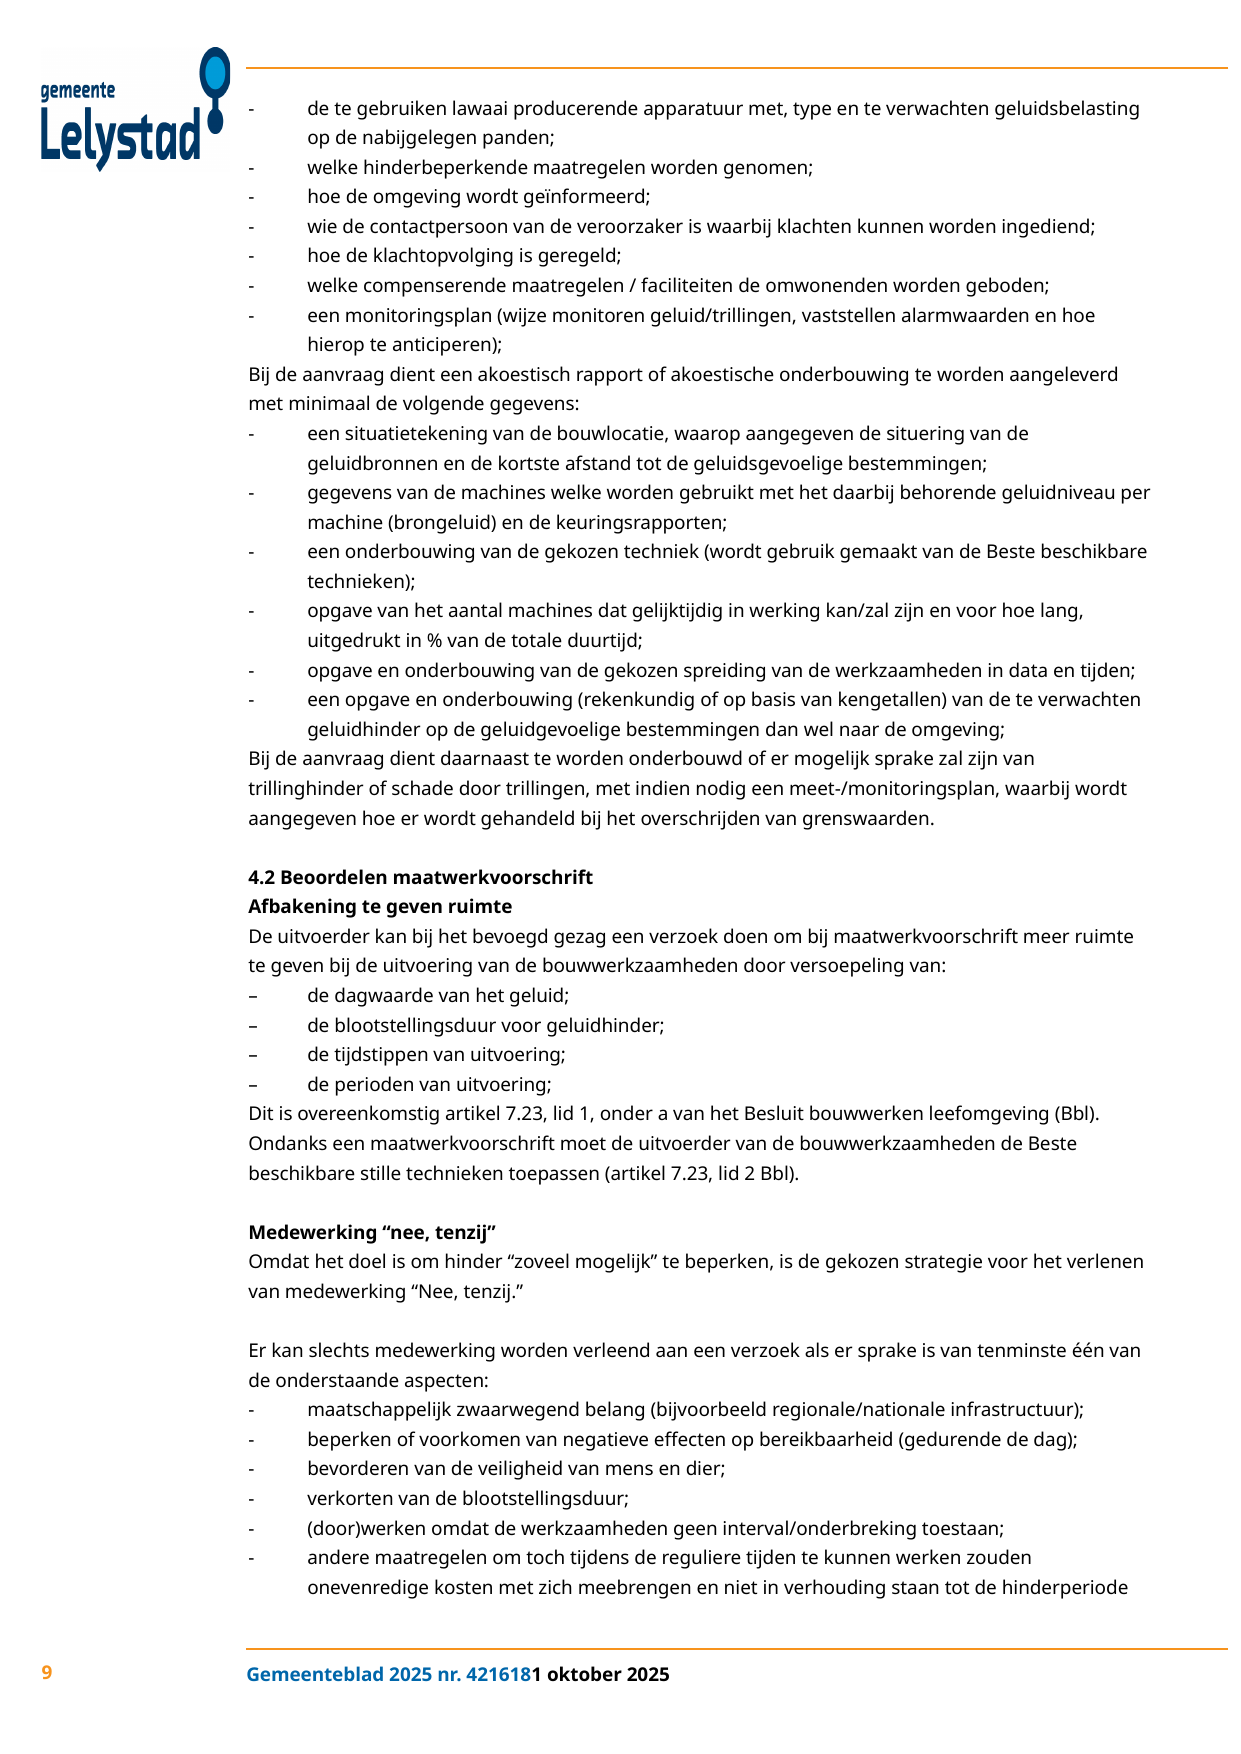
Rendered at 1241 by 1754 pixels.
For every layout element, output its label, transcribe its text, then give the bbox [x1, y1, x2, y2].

list opgave en onderbouwing van de gekozen spreiding van de werkzaamheden in data en tijden; [248, 657, 1152, 683]
text Bij de aanvraag dient daarnaast te worden onderbouwd of er mogelijk sprake zal zijn van trillinghinder of schade door trillingen, met indien nodig een meet-/monitoringsplan, waarbij wordt aangegeven hoe er wordt gehandeld bij het overschrijden van grenswaarden. [248, 746, 1152, 831]
list maatschappelijk zwaarwegend belang (bijvoorbeeld regionale/nationale infrastructuur); [248, 1396, 1152, 1422]
picture [41, 47, 231, 172]
list andere maatregelen om toch tijdens de reguliere tijden te kunnen werken zouden onevenredige kosten met zich meebrengen en niet in verhouding staan tot de hinderperiode [248, 1544, 1152, 1600]
list gegevens van de machines welke worden gebruikt met het daarbij behorende geluidniveau per machine (brongeluid) en de keuringsrapporten; [248, 479, 1152, 535]
list beperken of voorkomen van negatieve effecten op bereikbaarheid (gedurende de dag); [248, 1426, 1152, 1452]
list een situatietekening van de bouwlocatie, waarop aangegeven de situering van de geluidbronnen en de kortste afstand tot de geluidsgevoelige bestemmingen; [248, 420, 1152, 476]
list de dagwaarde van het geluid; [248, 982, 1152, 1008]
text Bij de aanvraag dient een akoestisch rapport of akoestische onderbouwing te worden aangeleverd met minimaal de volgende gegevens: [248, 361, 1152, 416]
text 4.2 Beoordelen maatwerkvoorschrift [248, 864, 1152, 890]
text Afbakening te geven ruimte [248, 893, 1152, 919]
text Omdat het doel is om hinder “zoveel mogelijk” te beperken, is de gekozen strategie voor het verlenen van medewerking “Nee, tenzij.” [248, 1248, 1152, 1304]
text Dit is overeenkomstig artikel 7.23, lid 1, onder a van het Besluit bouwwerken leefomgeving (Bbl). Ondanks een maatwerkvoorschrift moet de uitvoerder van de bouwwerkzaamheden de Beste beschikbare stille technieken toepassen (artikel 7.23, lid 2 Bbl). [248, 1101, 1152, 1186]
list hoe de omgeving wordt geïnformeerd; [248, 183, 1152, 209]
text Er kan slechts medewerking worden verleend aan een verzoek als er sprake is van tenminste één van de onderstaande aspecten: [248, 1337, 1152, 1393]
text Medewerking “nee, tenzij” [248, 1219, 1152, 1245]
list wie de contactpersoon van de veroorzaker is waarbij klachten kunnen worden ingediend; [248, 213, 1152, 239]
list bevorderen van de veiligheid van mens en dier; [248, 1456, 1152, 1481]
list welke hinderbeperkende maatregelen worden genomen; [248, 154, 1152, 180]
list de tijdstippen van uitvoering; [248, 1041, 1152, 1067]
list de te gebruiken lawaai producerende apparatuur met, type en te verwachten geluidsbelasting op de nabijgelegen panden; [248, 95, 1152, 150]
list welke compenserende maatregelen / faciliteiten de omwonenden worden geboden; [248, 272, 1152, 298]
list een monitoringsplan (wijze monitoren geluid/trillingen, vaststellen alarmwaarden en hoe hierop te anticiperen); [248, 302, 1152, 357]
list een opgave en onderbouwing (rekenkundig of op basis van kengetallen) van de te verwachten geluidhinder op de geluidgevoelige bestemmingen dan wel naar de omgeving; [248, 686, 1152, 742]
list verkorten van de blootstellingsduur; [248, 1485, 1152, 1511]
list de blootstellingsduur voor geluidhinder; [248, 1012, 1152, 1038]
list (door)werken omdat de werkzaamheden geen interval/onderbreking toestaan; [248, 1515, 1152, 1541]
list een onderbouwing van de gekozen techniek (wordt gebruik gemaakt van de Beste beschikbare technieken); [248, 538, 1152, 594]
list opgave van het aantal machines dat gelijktijdig in werking kan/zal zijn en voor hoe lang, uitgedrukt in % van de totale duurtijd; [248, 598, 1152, 653]
text De uitvoerder kan bij het bevoegd gezag een verzoek doen om bij maatwerkvoorschrift meer ruimte te geven bij de uitvoering van de bouwwerkzaamheden door versoepeling van: [248, 923, 1152, 978]
list de perioden van uitvoering; [248, 1071, 1152, 1097]
list hoe de klachtopvolging is geregeld; [248, 243, 1152, 268]
